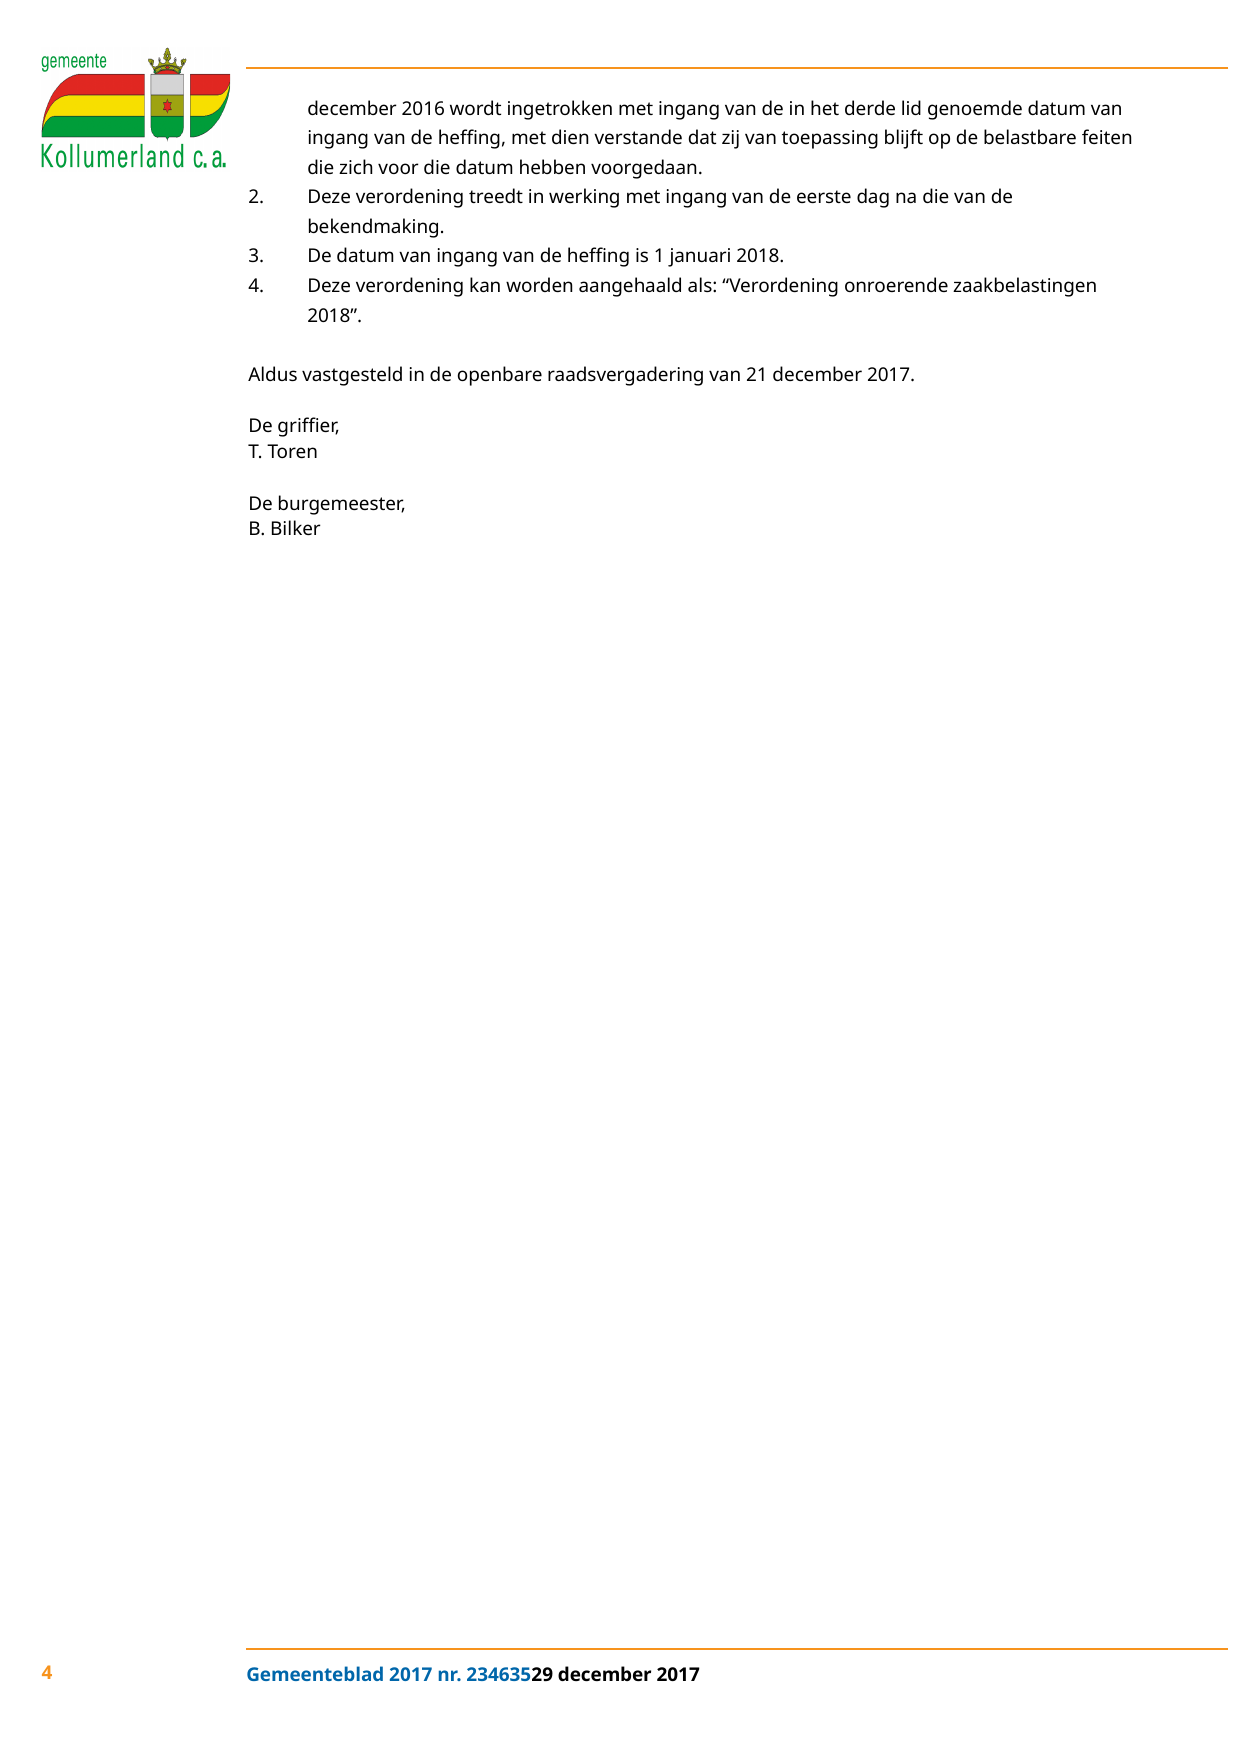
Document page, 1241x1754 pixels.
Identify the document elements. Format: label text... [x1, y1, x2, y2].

text Aldus vastgesteld in de openbare raadsvergadering van 21 december 2017. [248, 361, 1152, 387]
list Deze verordening treedt in werking met ingang van de eerste dag na die van de bekendmaking. [248, 183, 1152, 239]
list Deze verordening kan worden aangehaald als: “Verordening onroerende zaakbelastingen 2018”. [248, 272, 1152, 328]
text B. Bilker [248, 515, 1152, 541]
text De griffier, [248, 412, 1152, 438]
list december 2016 wordt ingetrokken met ingang van de in het derde lid genoemde datum van ingang van de heffing, met dien verstande dat zij van toepassing blijft op de belastbare feiten die zich voor die datum hebben voorgedaan. [248, 95, 1152, 180]
list De datum van ingang van de heffing is 1 januari 2018. [248, 243, 1152, 268]
picture [41, 47, 231, 172]
text T. Toren [248, 438, 1152, 464]
text De burgemeester, [248, 490, 1152, 515]
